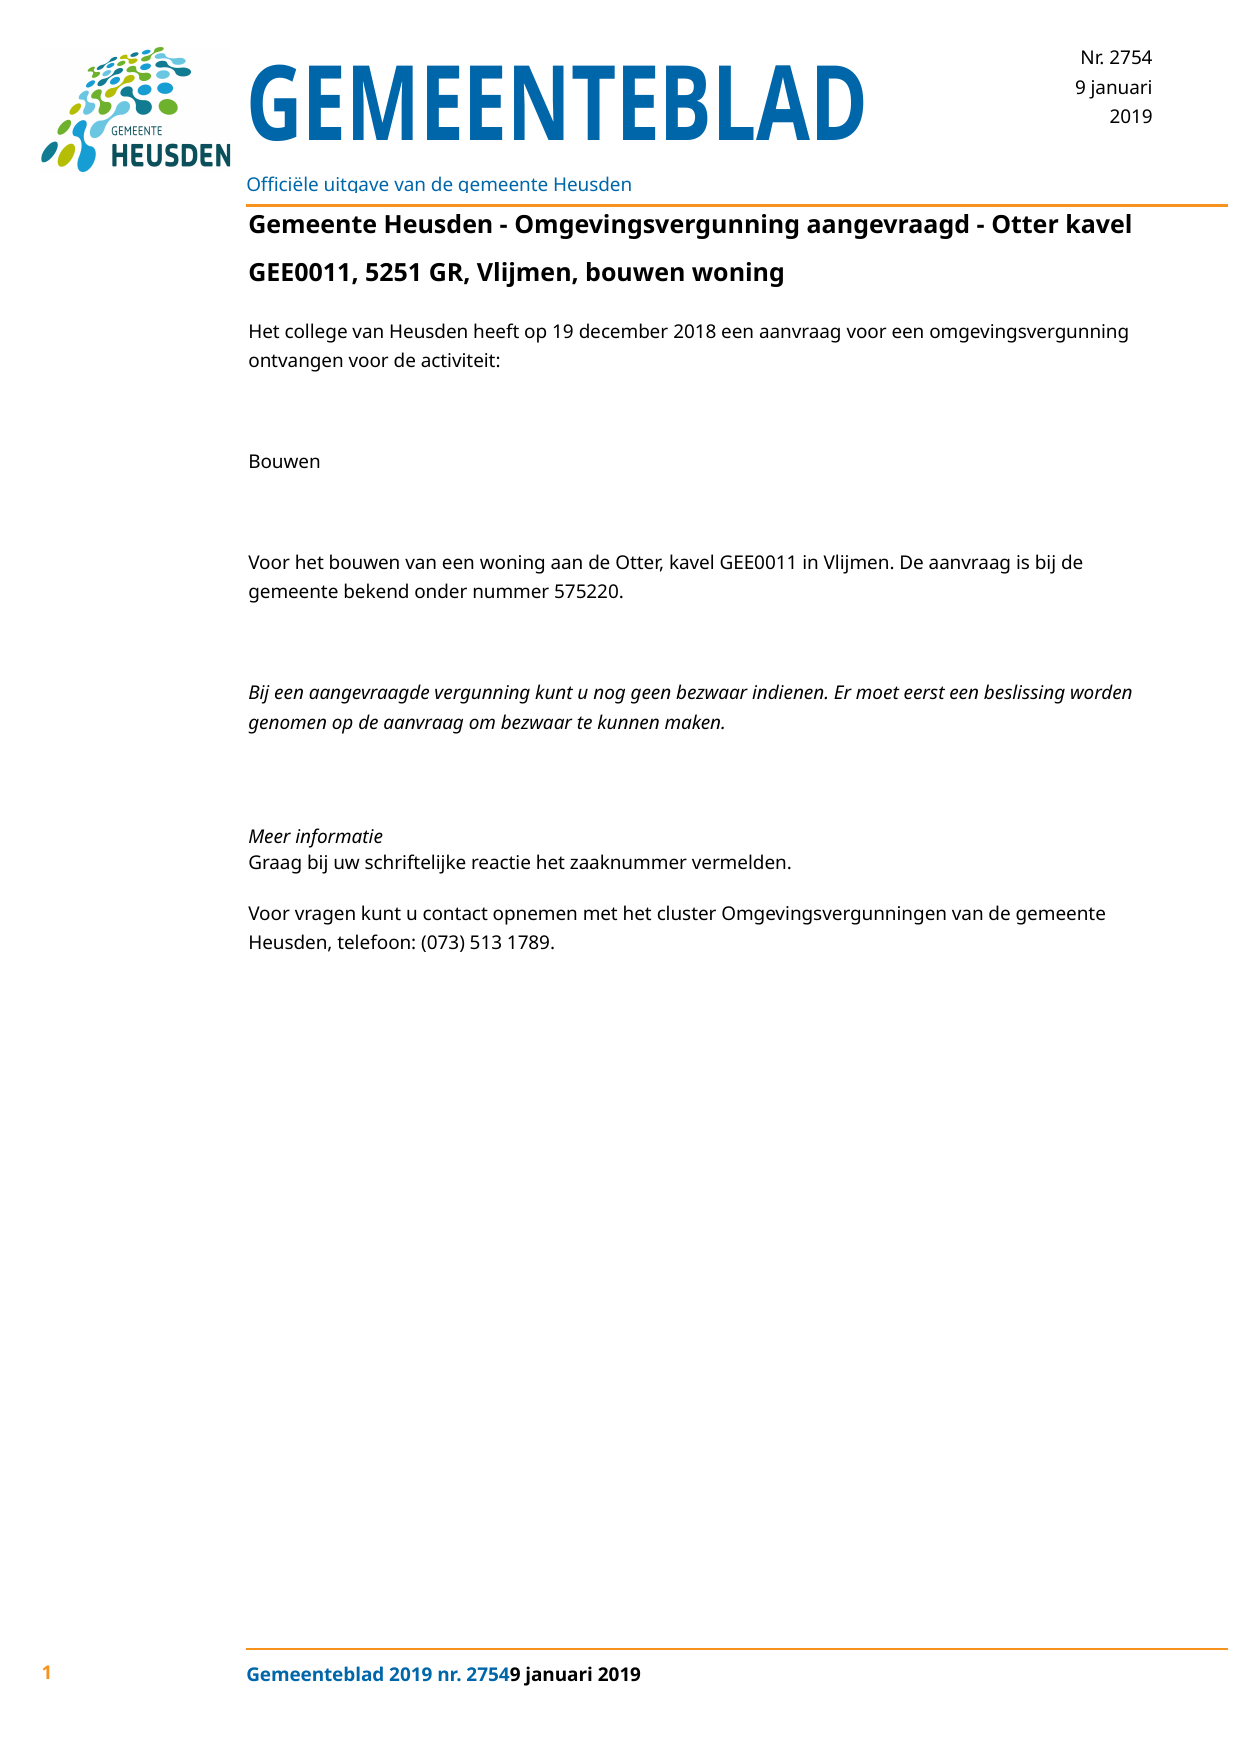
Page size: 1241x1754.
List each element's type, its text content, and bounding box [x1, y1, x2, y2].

text Gemeente Heusden - Omgevingsvergunning aangevraagd - Otter kavel GEE0011, 5251 GR, Vlijmen, bouwen woning [248, 207, 1152, 288]
text Bij een aangevraagde vergunning kunt u nog geen bezwaar indienen. Er moet eerst een beslissing worden genomen op de aanvraag om bezwaar te kunnen maken. [248, 679, 1152, 735]
text Voor vragen kunt u contact opnemen met het cluster Omgevingsvergunningen van de gemeente Heusden, telefoon: (073) 513 1789. [248, 900, 1152, 955]
text Meer informatie [248, 823, 1152, 849]
picture [41, 47, 231, 172]
text Bouwen [248, 448, 1152, 474]
text Het college van Heusden heeft op 19 december 2018 een aanvraag voor een omgevingsvergunning ontvangen voor de activiteit: [248, 318, 1152, 373]
text Graag bij uw schriftelijke reactie het zaaknummer vermelden. [248, 849, 1152, 875]
text Voor het bouwen van een woning aan de Otter, kavel GEE0011 in Vlijmen. De aanvraag is bij de gemeente bekend onder nummer 575220. [248, 549, 1152, 604]
